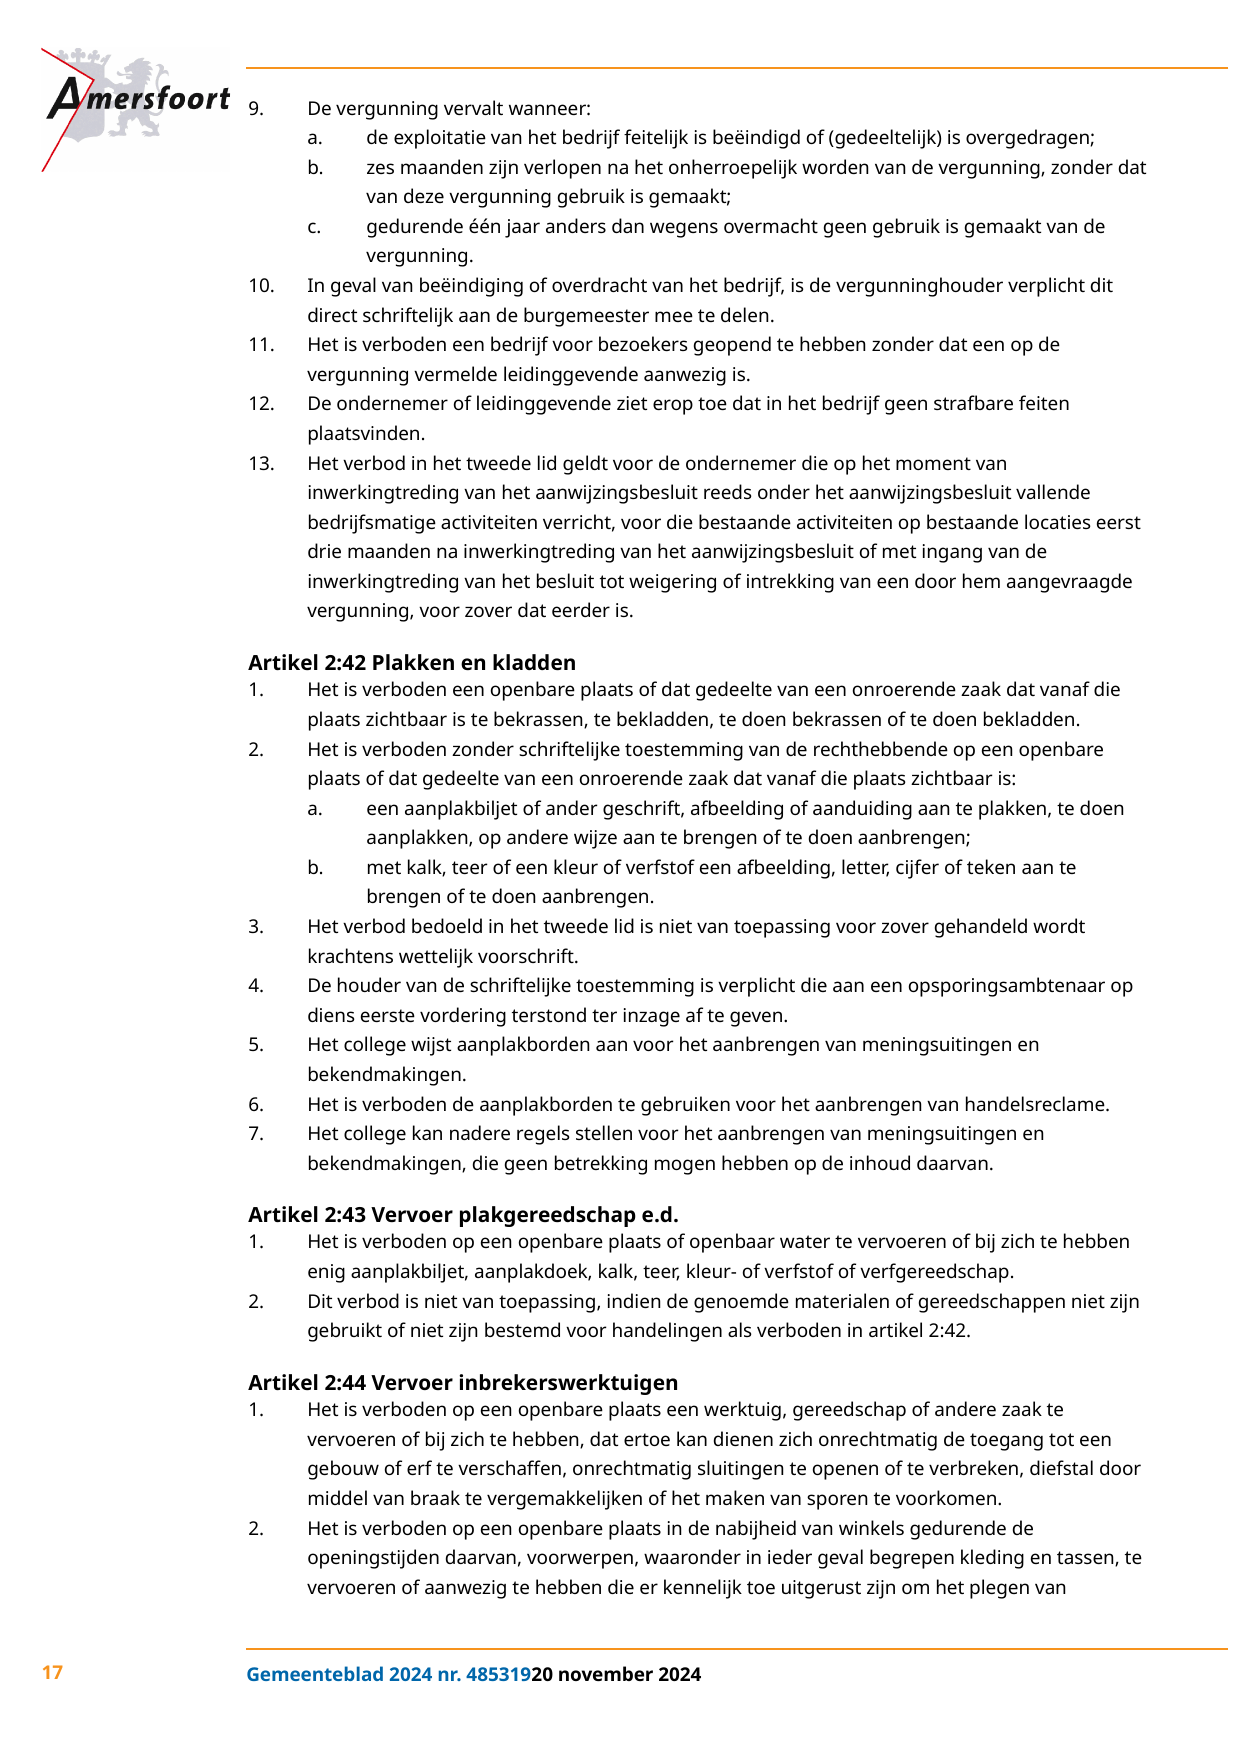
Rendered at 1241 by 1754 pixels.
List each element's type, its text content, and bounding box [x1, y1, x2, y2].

list Het verbod bedoeld in het tweede lid is niet van toepassing voor zover gehandeld wordt krachtens wettelijk voorschrift. [248, 913, 1152, 968]
list met kalk, teer of een kleur of verfstof een afbeelding, letter, cijfer of teken aan te brengen of te doen aanbrengen. [307, 854, 1152, 909]
text Artikel 2:44 Vervoer inbrekerswerktuigen [248, 1368, 1152, 1396]
list een aanplakbiljet of ander geschrift, afbeelding of aanduiding aan te plakken, te doen aanplakken, op andere wijze aan te brengen of te doen aanbrengen; [307, 795, 1152, 850]
list gedurende één jaar anders dan wegens overmacht geen gebruik is gemaakt van de vergunning. [307, 213, 1152, 268]
list Het college wijst aanplakborden aan voor het aanbrengen van meningsuitingen en bekendmakingen. [248, 1032, 1152, 1087]
list Het is verboden de aanplakborden te gebruiken voor het aanbrengen van handelsreclame. [248, 1091, 1152, 1116]
list Het is verboden op een openbare plaats in de nabijheid van winkels gedurende de openingstijden daarvan, voorwerpen, waaronder in ieder geval begrepen kleding en tassen, te vervoeren of aanwezig te hebben die er kennelijk toe uitgerust zijn om het plegen van [248, 1515, 1152, 1599]
list De ondernemer of leidinggevende ziet erop toe dat in het bedrijf geen strafbare feiten plaatsvinden. [248, 391, 1152, 446]
list Dit verbod is niet van toepassing, indien de genoemde materialen of gereedschappen niet zijn gebruikt of niet zijn bestemd voor handelingen als verboden in artikel 2:42. [248, 1288, 1152, 1343]
list Het is verboden een openbare plaats of dat gedeelte van een onroerende zaak dat vanaf die plaats zichtbaar is te bekrassen, te bekladden, te doen bekrassen of te doen bekladden. [248, 677, 1152, 732]
list zes maanden zijn verlopen na het onherroepelijk worden van de vergunning, zonder dat van deze vergunning gebruik is gemaakt; [307, 154, 1152, 209]
list Het is verboden op een openbare plaats of openbaar water te vervoeren of bij zich te hebben enig aanplakbiljet, aanplakdoek, kalk, teer, kleur- of verfstof of verfgereedschap. [248, 1229, 1152, 1284]
list De houder van de schriftelijke toestemming is verplicht die aan een opsporingsambtenaar op diens eerste vordering terstond ter inzage af te geven. [248, 972, 1152, 1028]
list Het verbod in het tweede lid geldt voor de ondernemer die op het moment van inwerkingtreding van het aanwijzingsbesluit reeds onder het aanwijzingsbesluit vallende bedrijfsmatige activiteiten verricht, voor die bestaande activiteiten op bestaande locaties eerst drie maanden na inwerkingtreding van het aanwijzingsbesluit of met ingang van de inwerkingtreding van het besluit tot weigering of intrekking van een door hem aangevraagde vergunning, voor zover dat eerder is. [248, 450, 1152, 623]
picture [41, 47, 231, 172]
list In geval van beëindiging of overdracht van het bedrijf, is de vergunninghouder verplicht dit direct schriftelijk aan de burgemeester mee te delen. [248, 272, 1152, 328]
list Het is verboden een bedrijf voor bezoekers geopend te hebben zonder dat een op de vergunning vermelde leidinggevende aanwezig is. [248, 331, 1152, 387]
text Artikel 2:43 Vervoer plakgereedschap e.d. [248, 1200, 1152, 1229]
list De vergunning vervalt wanneer: [248, 95, 1152, 121]
list Het is verboden op een openbare plaats een werktuig, gereedschap of andere zaak te vervoeren of bij zich te hebben, dat ertoe kan dienen zich onrechtmatig de toegang tot een gebouw of erf te verschaffen, onrechtmatig sluitingen te openen of te verbreken, diefstal door middel van braak te vergemakkelijken of het maken van sporen te voorkomen. [248, 1396, 1152, 1511]
list Het college kan nadere regels stellen voor het aanbrengen van meningsuitingen en bekendmakingen, die geen betrekking mogen hebben op de inhoud daarvan. [248, 1120, 1152, 1176]
list de exploitatie van het bedrijf feitelijk is beëindigd of (gedeeltelijk) is overgedragen; [307, 124, 1152, 150]
list Het is verboden zonder schriftelijke toestemming van de rechthebbende op een openbare plaats of dat gedeelte van een onroerende zaak dat vanaf die plaats zichtbaar is: [248, 736, 1152, 791]
text Artikel 2:42 Plakken en kladden [248, 648, 1152, 677]
